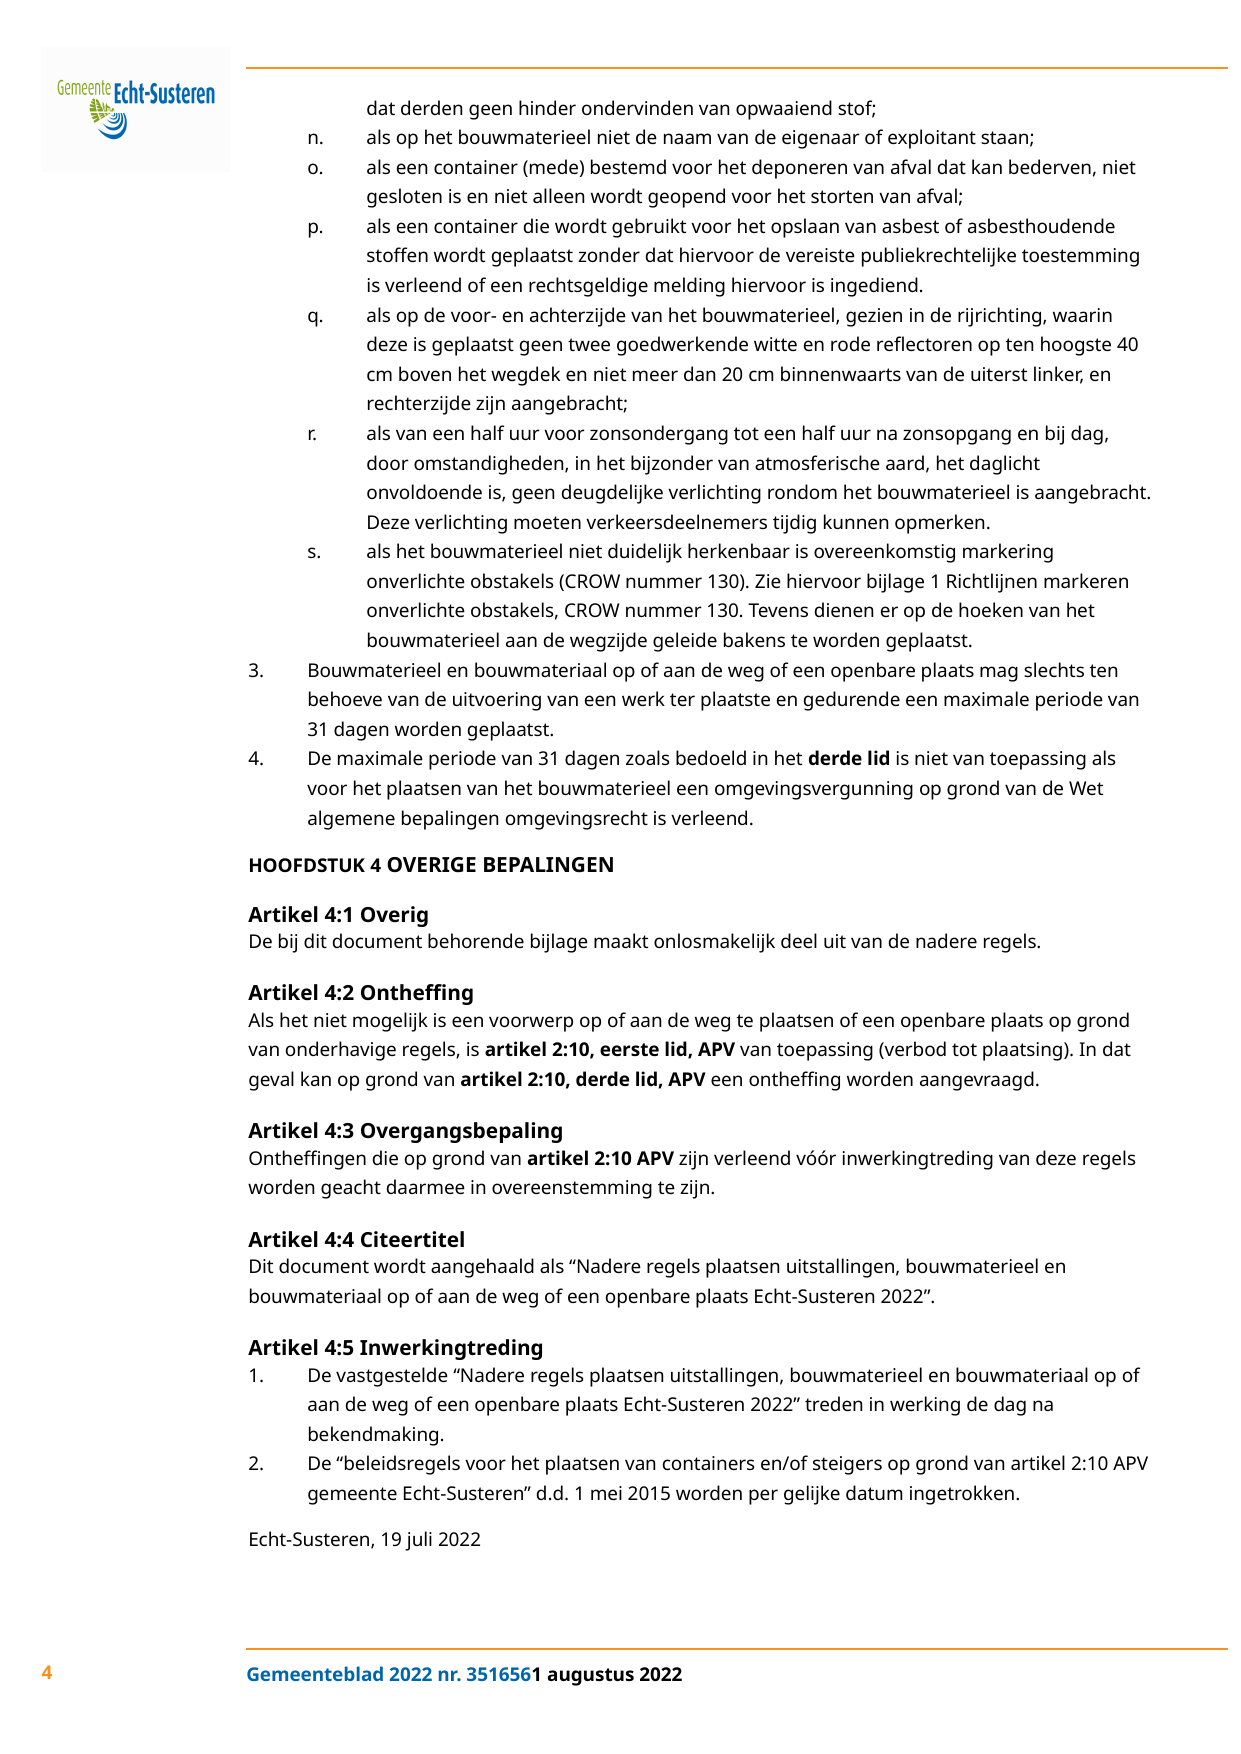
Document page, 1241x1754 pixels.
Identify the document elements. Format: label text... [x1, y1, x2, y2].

list als een container (mede) bestemd voor het deponeren van afval dat kan bederven, niet gesloten is en niet alleen wordt geopend voor het storten van afval; [307, 154, 1152, 209]
list De “beleidsregels voor het plaatsen van containers en/of steigers op grond van artikel 2:10 APV gemeente Echt-Susteren” d.d. 1 mei 2015 worden per gelijke datum ingetrokken. [248, 1451, 1152, 1506]
list als op het bouwmaterieel niet de naam van de eigenaar of exploitant staan; [307, 124, 1152, 150]
list als het bouwmaterieel niet duidelijk herkenbaar is overeenkomstig markering onverlichte obstakels (CROW nummer 130). Zie hiervoor bijlage 1 Richtlijnen markeren onverlichte obstakels, CROW nummer 130. Tevens dienen er op de hoeken van het bouwmaterieel aan de wegzijde geleide bakens te worden geplaatst. [307, 538, 1152, 653]
list dat derden geen hinder ondervinden van opwaaiend stof; [307, 95, 1152, 121]
text Artikel 4:2 Ontheffing [248, 978, 1152, 1007]
list De vastgestelde “Nadere regels plaatsen uitstallingen, bouwmaterieel en bouwmateriaal op of aan de weg of een openbare plaats Echt-Susteren 2022” treden in werking de dag na bekendmaking. [248, 1362, 1152, 1447]
text Als het niet mogelijk is een voorwerp op of aan de weg te plaatsen of een openbare plaats op grond van onderhavige regels, is artikel 2:10, eerste lid, APV van toepassing (verbod tot plaatsing). In dat geval kan op grond van artikel 2:10, derde lid, APV een ontheffing worden aangevraagd. [248, 1007, 1152, 1092]
text Artikel 4:4 Citeertitel [248, 1225, 1152, 1253]
list Bouwmaterieel en bouwmateriaal op of aan de weg of een openbare plaats mag slechts ten behoeve van de uitvoering van een werk ter plaatste en gedurende een maximale periode van 31 dagen worden geplaatst. [248, 657, 1152, 742]
text De bij dit document behorende bijlage maakt onlosmakelijk deel uit van de nadere regels. [248, 928, 1152, 954]
list De maximale periode van 31 dagen zoals bedoeld in het derde lid is niet van toepassing als voor het plaatsen van het bouwmaterieel een omgevingsvergunning op grond van de Wet algemene bepalingen omgevingsrecht is verleend. [248, 746, 1152, 831]
text HOOFDSTUK 4 OVERIGE BEPALINGEN [248, 850, 1152, 879]
list als een container die wordt gebruikt voor het opslaan van asbest of asbesthoudende stoffen wordt geplaatst zonder dat hiervoor de vereiste publiekrechtelijke toestemming is verleend of een rechtsgeldige melding hiervoor is ingediend. [307, 213, 1152, 298]
list als op de voor- en achterzijde van het bouwmaterieel, gezien in de rijrichting, waarin deze is geplaatst geen twee goedwerkende witte en rode reflectoren op ten hoogste 40 cm boven het wegdek en niet meer dan 20 cm binnenwaarts van de uiterst linker, en rechterzijde zijn aangebracht; [307, 302, 1152, 416]
text Ontheffingen die op grond van artikel 2:10 APV zijn verleend vóór inwerkingtreding van deze regels worden geacht daarmee in overeenstemming te zijn. [248, 1145, 1152, 1200]
text Artikel 4:5 Inwerkingtreding [248, 1333, 1152, 1362]
text Artikel 4:3 Overgangsbepaling [248, 1117, 1152, 1145]
list als van een half uur voor zonsondergang tot een half uur na zonsopgang en bij dag, door omstandigheden, in het bijzonder van atmosferische aard, het daglicht onvoldoende is, geen deugdelijke verlichting rondom het bouwmaterieel is aangebracht. Deze verlichting moeten verkeersdeelnemers tijdig kunnen opmerken. [307, 420, 1152, 535]
text Dit document wordt aangehaald als “Nadere regels plaatsen uitstallingen, bouwmaterieel en bouwmateriaal op of aan de weg of een openbare plaats Echt-Susteren 2022”. [248, 1253, 1152, 1309]
picture [41, 47, 231, 172]
text Echt-Susteren, 19 juli 2022 [248, 1526, 1152, 1552]
text Artikel 4:1 Overig [248, 900, 1152, 928]
